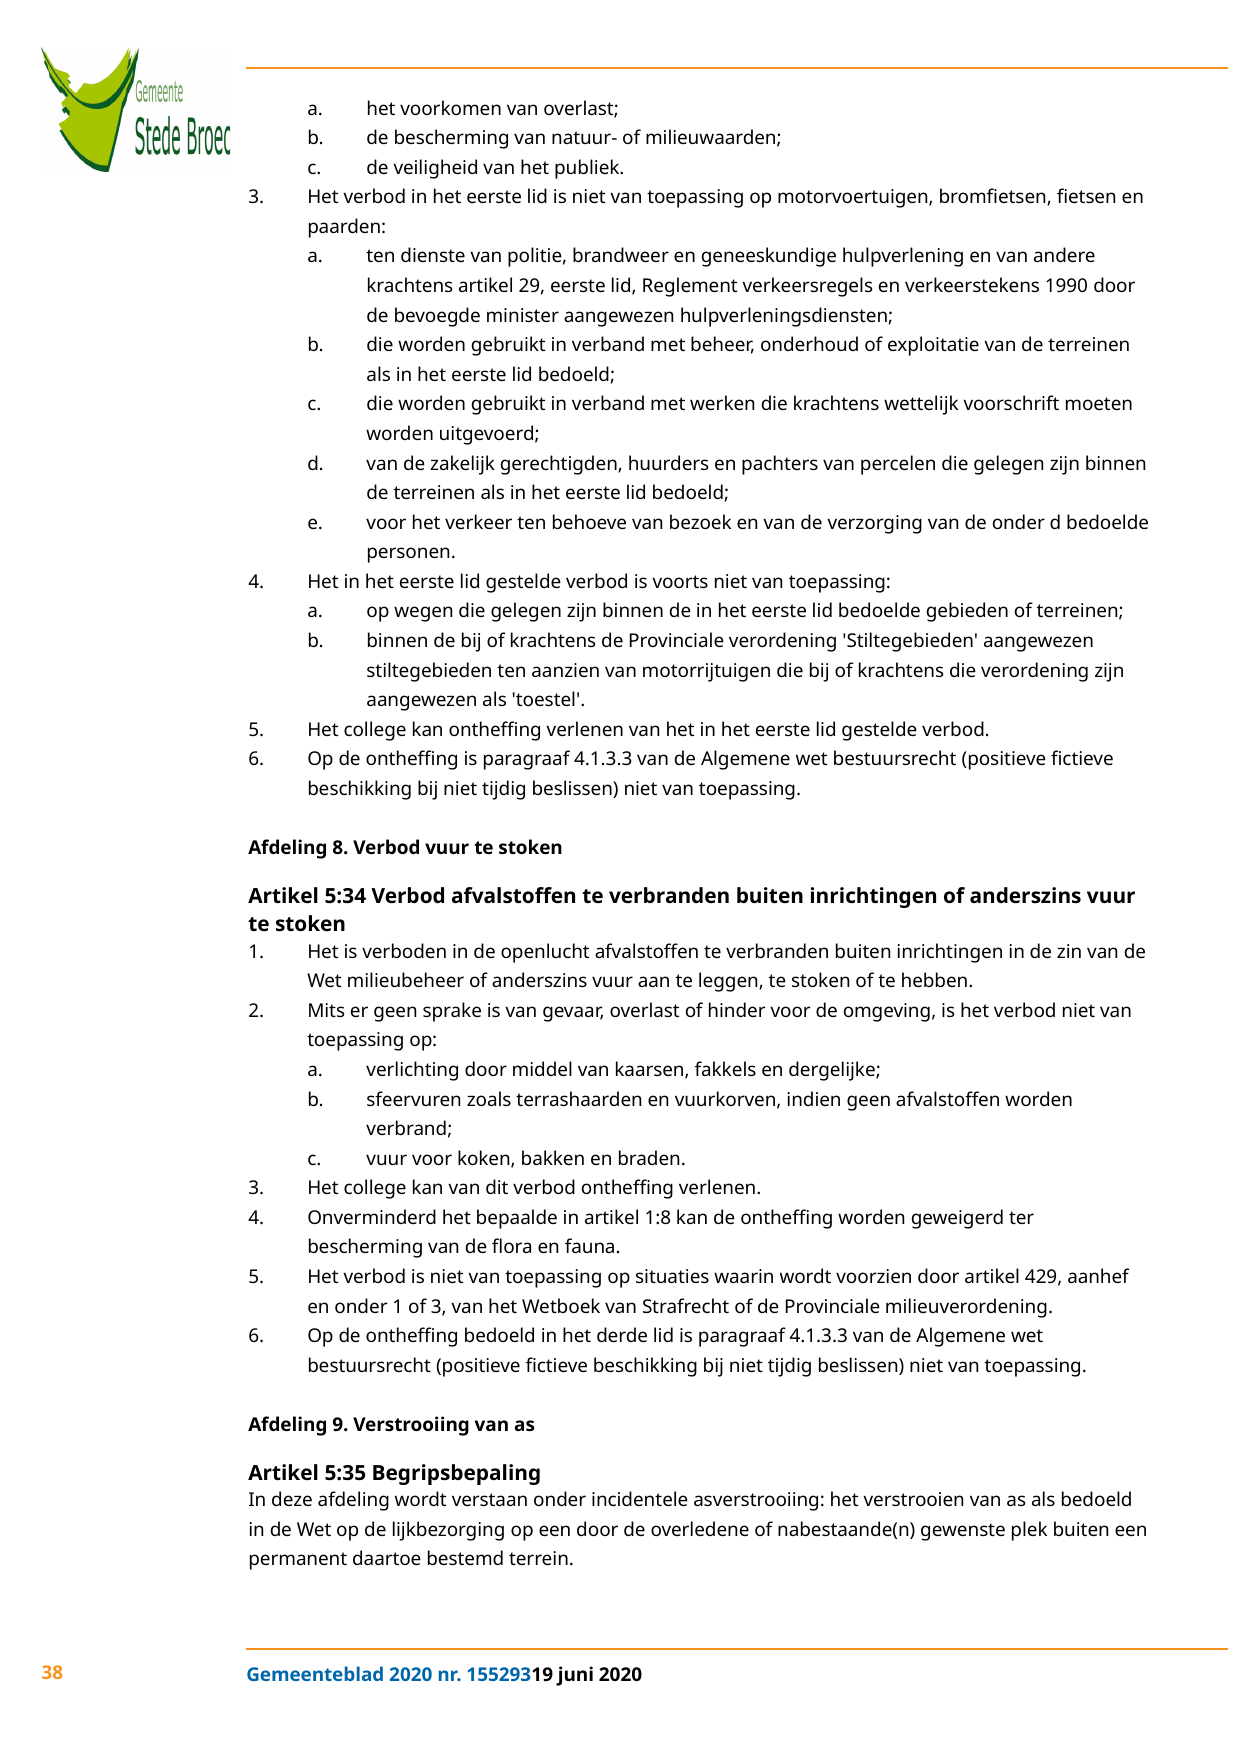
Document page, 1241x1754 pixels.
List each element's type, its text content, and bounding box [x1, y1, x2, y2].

list die worden gebruikt in verband met beheer, onderhoud of exploitatie van de terreinen als in het eerste lid bedoeld; [307, 331, 1152, 387]
picture [41, 47, 231, 172]
list binnen de bij of krachtens de Provinciale verordening 'Stiltegebieden' aangewezen stiltegebieden ten aanzien van motorrijtuigen die bij of krachtens die verordening zijn aangewezen als 'toestel'. [307, 627, 1152, 712]
list sfeervuren zoals terrashaarden en vuurkorven, indien geen afvalstoffen worden verbrand; [307, 1086, 1152, 1141]
list Het verbod in het eerste lid is niet van toepassing op motorvoertuigen, bromfietsen, fietsen en paarden: [248, 183, 1152, 239]
list ten dienste van politie, brandweer en geneeskundige hulpverlening en van andere krachtens artikel 29, eerste lid, Reglement verkeersregels en verkeerstekens 1990 door de bevoegde minister aangewezen hulpverleningsdiensten; [307, 243, 1152, 328]
list Het college kan ontheffing verlenen van het in het eerste lid gestelde verbod. [248, 716, 1152, 742]
list voor het verkeer ten behoeve van bezoek en van de verzorging van de onder d bedoelde personen. [307, 509, 1152, 564]
list van de zakelijk gerechtigden, huurders en pachters van percelen die gelegen zijn binnen de terreinen als in het eerste lid bedoeld; [307, 450, 1152, 505]
list Het verbod is niet van toepassing op situaties waarin wordt voorzien door artikel 429, aanhef en onder 1 of 3, van het Wetboek van Strafrecht of de Provinciale milieuverordening. [248, 1263, 1152, 1318]
list op wegen die gelegen zijn binnen de in het eerste lid bedoelde gebieden of terreinen; [307, 598, 1152, 623]
list het voorkomen van overlast; [307, 95, 1152, 121]
text In deze afdeling wordt verstaan onder incidentele asverstrooiing: het verstrooien van as als bedoeld in de Wet op de lijkbezorging op een door de overledene of nabestaande(n) gewenste plek buiten een permanent daartoe bestemd terrein. [248, 1486, 1152, 1571]
list Het college kan van dit verbod ontheffing verlenen. [248, 1174, 1152, 1200]
list Op de ontheffing is paragraaf 4.1.3.3 van de Algemene wet bestuursrecht (positieve fictieve beschikking bij niet tijdig beslissen) niet van toepassing. [248, 746, 1152, 801]
text Artikel 5:34 Verbod afvalstoffen te verbranden buiten inrichtingen of anderszins vuur te stoken [248, 881, 1152, 938]
list Mits er geen sprake is van gevaar, overlast of hinder voor de omgeving, is het verbod niet van toepassing op: [248, 997, 1152, 1052]
text Artikel 5:35 Begripsbepaling [248, 1458, 1152, 1486]
list de veiligheid van het publiek. [307, 154, 1152, 180]
list Onverminderd het bepaalde in artikel 1:8 kan de ontheffing worden geweigerd ter bescherming van de flora en fauna. [248, 1204, 1152, 1259]
list de bescherming van natuur- of milieuwaarden; [307, 124, 1152, 150]
list die worden gebruikt in verband met werken die krachtens wettelijk voorschrift moeten worden uitgevoerd; [307, 391, 1152, 446]
list verlichting door middel van kaarsen, fakkels en dergelijke; [307, 1056, 1152, 1082]
text Afdeling 8. Verbod vuur te stoken [248, 834, 1152, 860]
list Op de ontheffing bedoeld in het derde lid is paragraaf 4.1.3.3 van de Algemene wet bestuursrecht (positieve fictieve beschikking bij niet tijdig beslissen) niet van toepassing. [248, 1322, 1152, 1378]
text Afdeling 9. Verstrooiing van as [248, 1411, 1152, 1437]
list vuur voor koken, bakken en braden. [307, 1145, 1152, 1171]
list Het in het eerste lid gestelde verbod is voorts niet van toepassing: [248, 568, 1152, 594]
list Het is verboden in de openlucht afvalstoffen te verbranden buiten inrichtingen in de zin van de Wet milieubeheer of anderszins vuur aan te leggen, te stoken of te hebben. [248, 938, 1152, 993]
